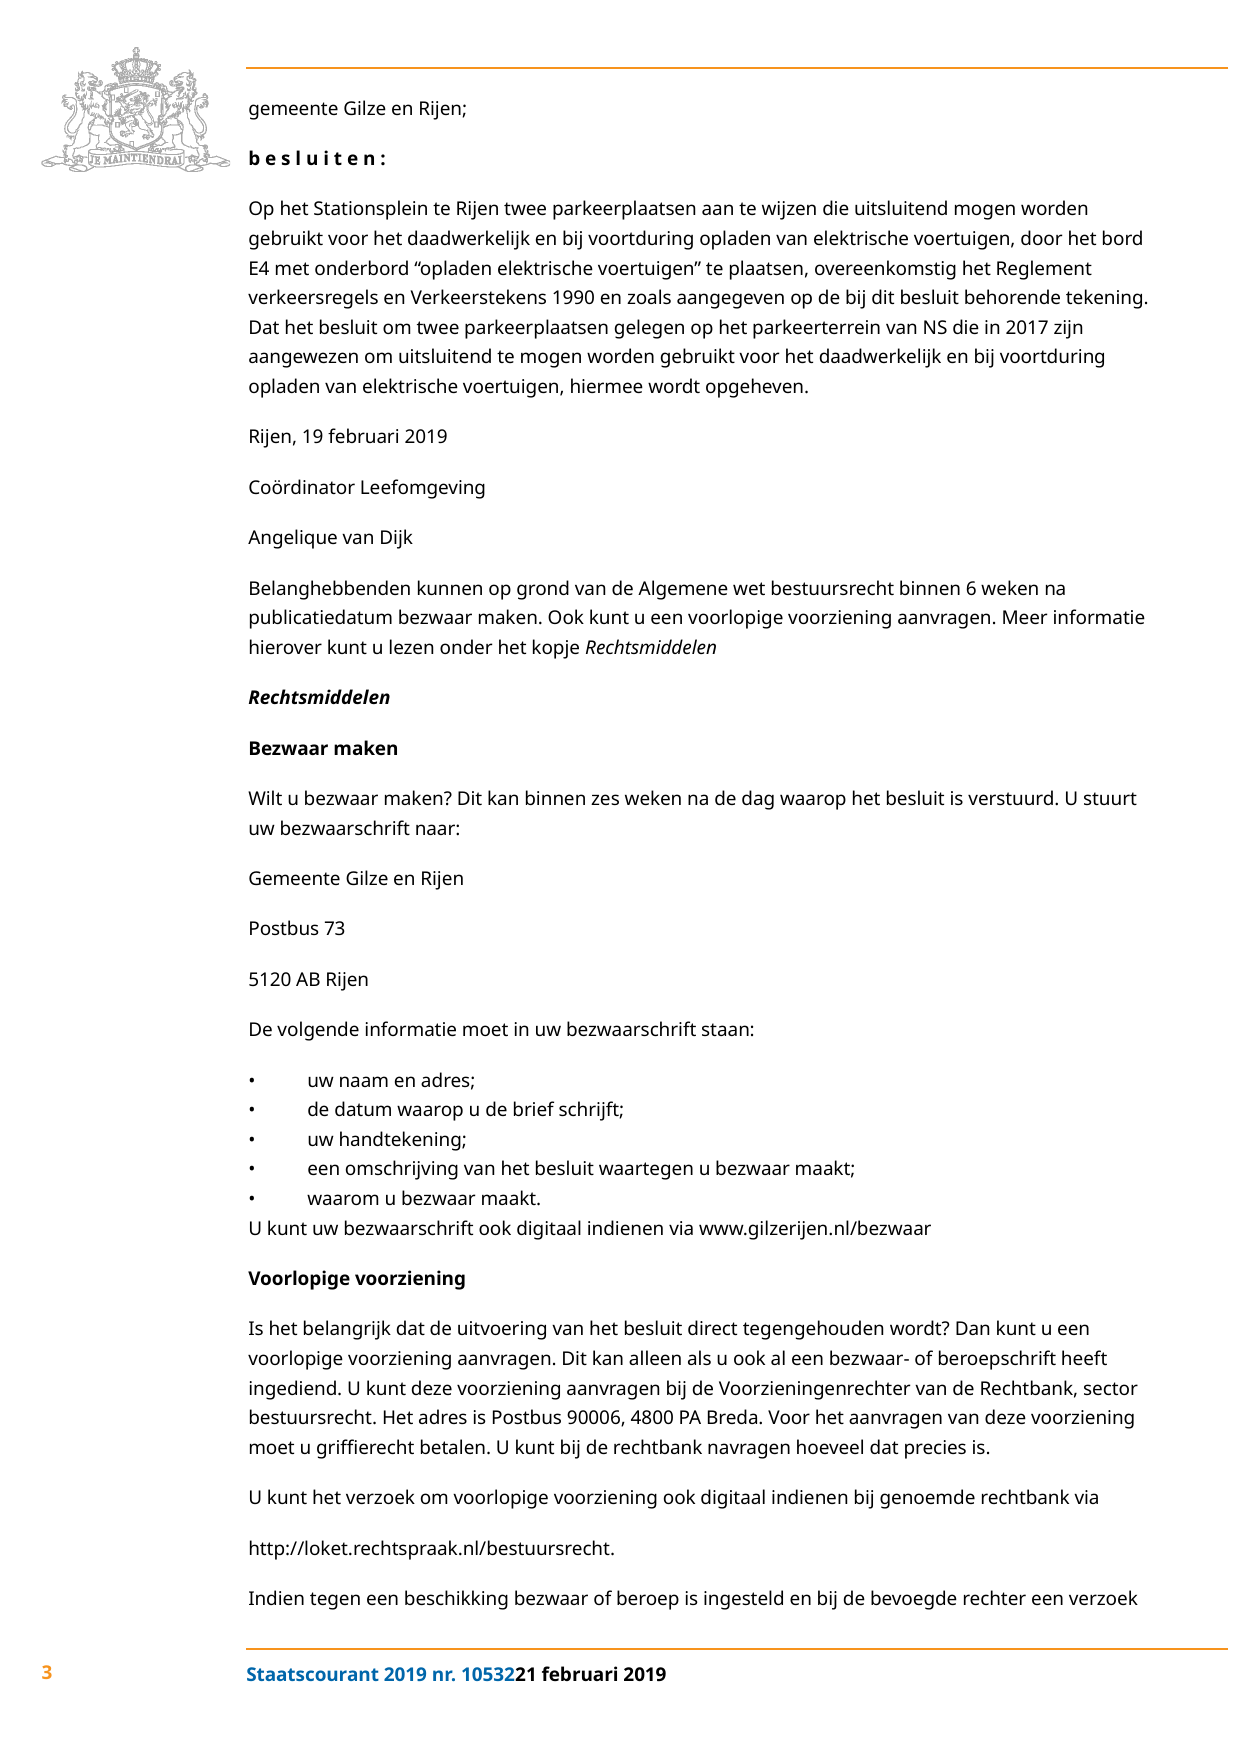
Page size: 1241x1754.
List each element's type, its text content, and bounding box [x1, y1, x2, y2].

text Rechtsmiddelen [248, 684, 1152, 710]
text b e s l u i t e n : [248, 145, 1152, 171]
list uw handtekening; [248, 1126, 1152, 1152]
text Coördinator Leefomgeving [248, 474, 1152, 500]
text http://loket.rechtspraak.nl/bestuursrecht. [248, 1535, 1152, 1561]
text Wilt u bezwaar maken? Dit kan binnen zes weken na de dag waarop het besluit is verstuurd. U stuurt uw bezwaarschrift naar: [248, 785, 1152, 841]
list waarom u bezwaar maakt. [248, 1185, 1152, 1211]
text U kunt het verzoek om voorlopige voorziening ook digitaal indienen bij genoemde rechtbank via [248, 1484, 1152, 1510]
list een omschrijving van het besluit waartegen u bezwaar maakt; [248, 1156, 1152, 1181]
text Rijen, 19 februari 2019 [248, 423, 1152, 449]
text Angelique van Dijk [248, 524, 1152, 550]
list de datum waarop u de brief schrijft; [248, 1096, 1152, 1122]
text Voorlopige voorziening [248, 1265, 1152, 1291]
text 5120 AB Rijen [248, 966, 1152, 992]
picture [41, 47, 231, 172]
text Indien tegen een beschikking bezwaar of beroep is ingesteld en bij de bevoegde rechter een verzoek [248, 1585, 1152, 1611]
text U kunt uw bezwaarschrift ook digitaal indienen via www.gilzerijen.nl/bezwaar [248, 1215, 1152, 1241]
text De volgende informatie moet in uw bezwaarschrift staan: [248, 1016, 1152, 1042]
text Op het Stationsplein te Rijen twee parkeerplaatsen aan te wijzen die uitsluitend mogen worden gebruikt voor het daadwerkelijk en bij voortduring opladen van elektrische voertuigen, door het bord E4 met onderbord “opladen elektrische voertuigen” te plaatsen, overeenkomstig het Reglement verkeersregels en Verkeerstekens 1990 en zoals aangegeven op de bij dit besluit behorende tekening. Dat het besluit om twee parkeerplaatsen gelegen op het parkeerterrein van NS die in 2017 zijn aangewezen om uitsluitend te mogen worden gebruikt voor het daadwerkelijk en bij voortduring opladen van elektrische voertuigen, hiermee wordt opgeheven. [248, 196, 1152, 399]
text Bezwaar maken [248, 735, 1152, 761]
text gemeente Gilze en Rijen; [248, 95, 1152, 121]
text Is het belangrijk dat de uitvoering van het besluit direct tegengehouden wordt? Dan kunt u een voorlopige voorziening aanvragen. Dit kan alleen als u ook al een bezwaar- of beroepschrift heeft ingediend. U kunt deze voorziening aanvragen bij de Voorzieningenrechter van de Rechtbank, sector bestuursrecht. Het adres is Postbus 90006, 4800 PA Breda. Voor het aanvragen van deze voorziening moet u griffierecht betalen. U kunt bij de rechtbank navragen hoeveel dat precies is. [248, 1316, 1152, 1460]
text Gemeente Gilze en Rijen [248, 865, 1152, 891]
text Postbus 73 [248, 916, 1152, 941]
list uw naam en adres; [248, 1067, 1152, 1093]
text Belanghebbenden kunnen op grond van de Algemene wet bestuursrecht binnen 6 weken na publicatiedatum bezwaar maken. Ook kunt u een voorlopige voorziening aanvragen. Meer informatie hierover kunt u lezen onder het kopje Rechtsmiddelen [248, 575, 1152, 660]
